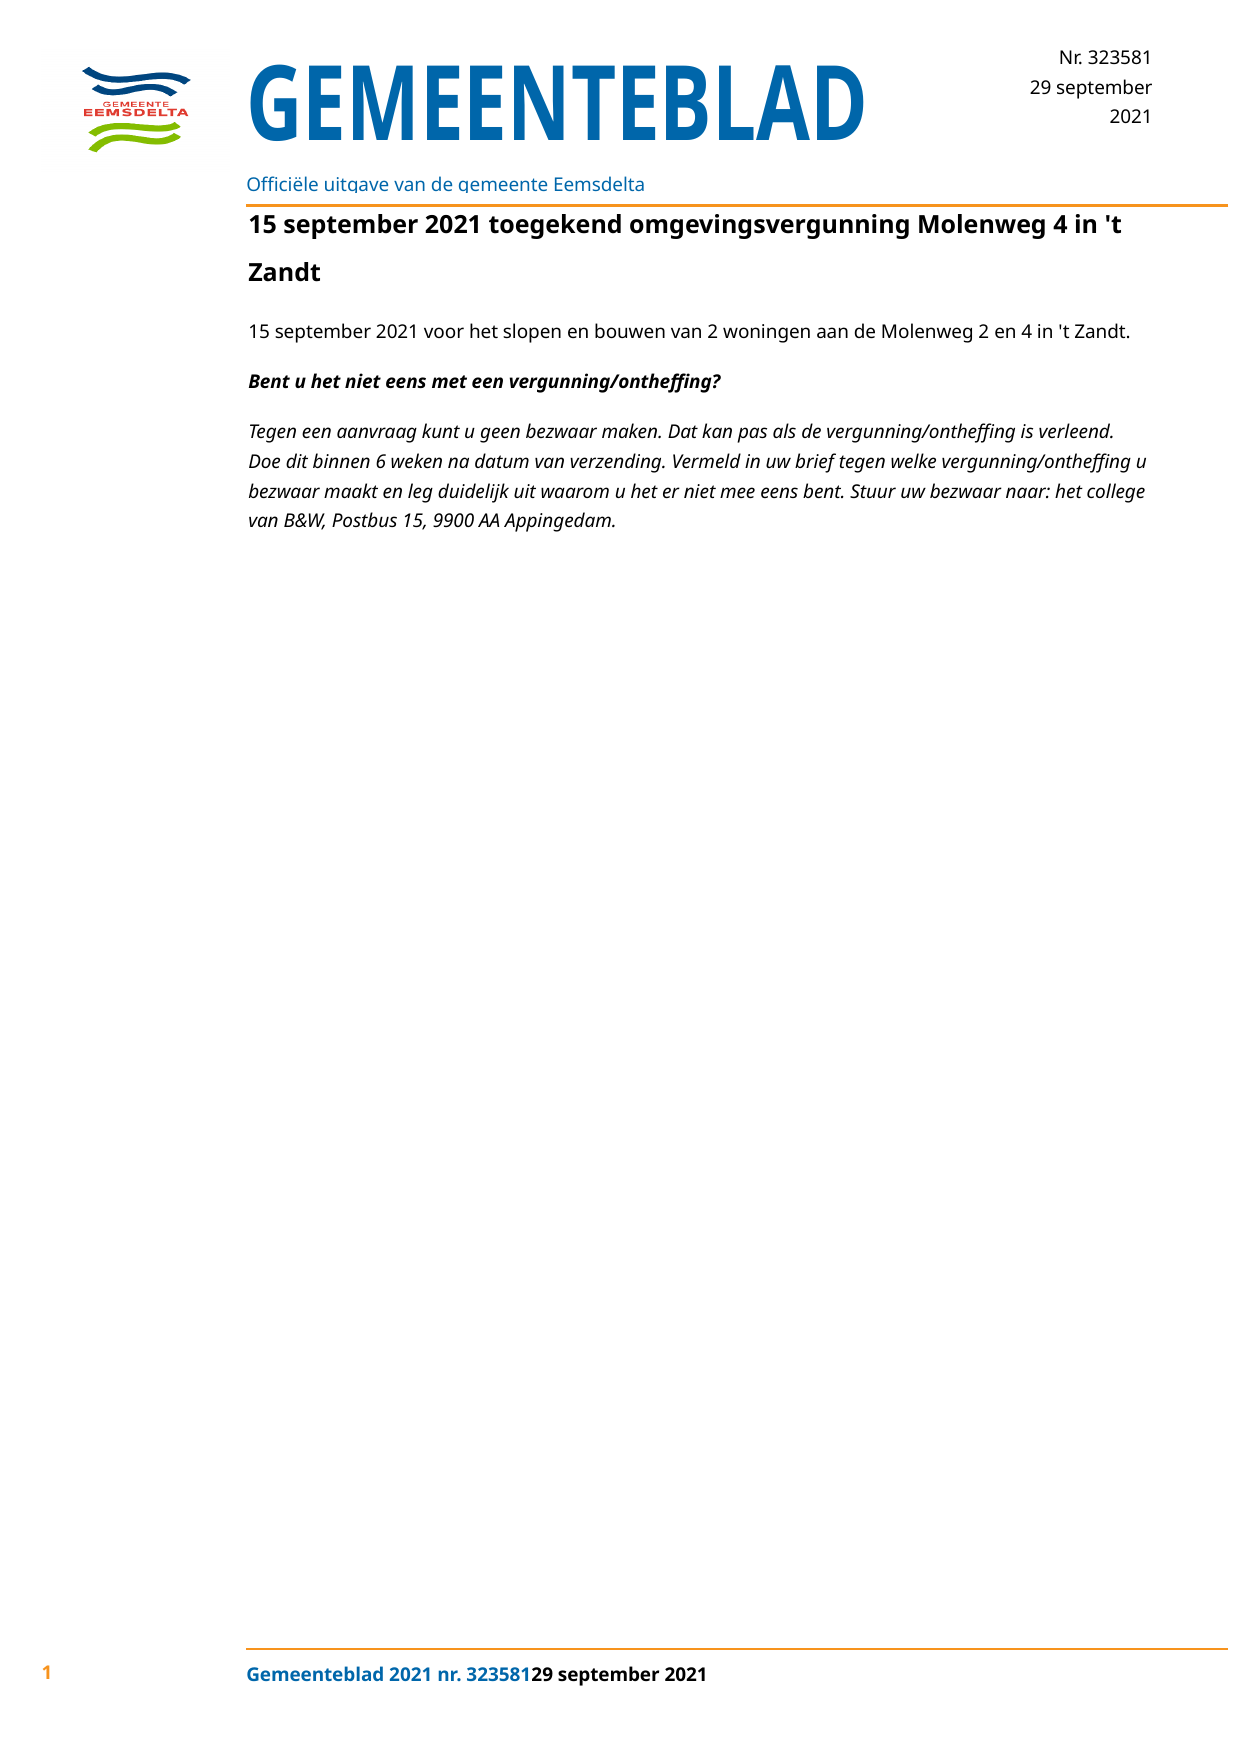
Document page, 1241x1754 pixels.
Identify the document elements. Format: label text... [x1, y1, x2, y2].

picture [41, 47, 231, 172]
text 15 september 2021 toegekend omgevingsvergunning Molenweg 4 in 't Zandt [248, 207, 1152, 288]
text 15 september 2021 voor het slopen en bouwen van 2 woningen aan de Molenweg 2 en 4 in 't Zandt. [248, 318, 1152, 344]
text Tegen een aanvraag kunt u geen bezwaar maken. Dat kan pas als de vergunning/ontheffing is verleend. Doe dit binnen 6 weken na datum van verzending. Vermeld in uw brief tegen welke vergunning/ontheffing u bezwaar maakt en leg duidelijk uit waarom u het er niet mee eens bent. Stuur uw bezwaar naar: het college van B&W, Postbus 15, 9900 AA Appingedam. [248, 419, 1152, 533]
text Bent u het niet eens met een vergunning/ontheffing? [248, 368, 1152, 394]
